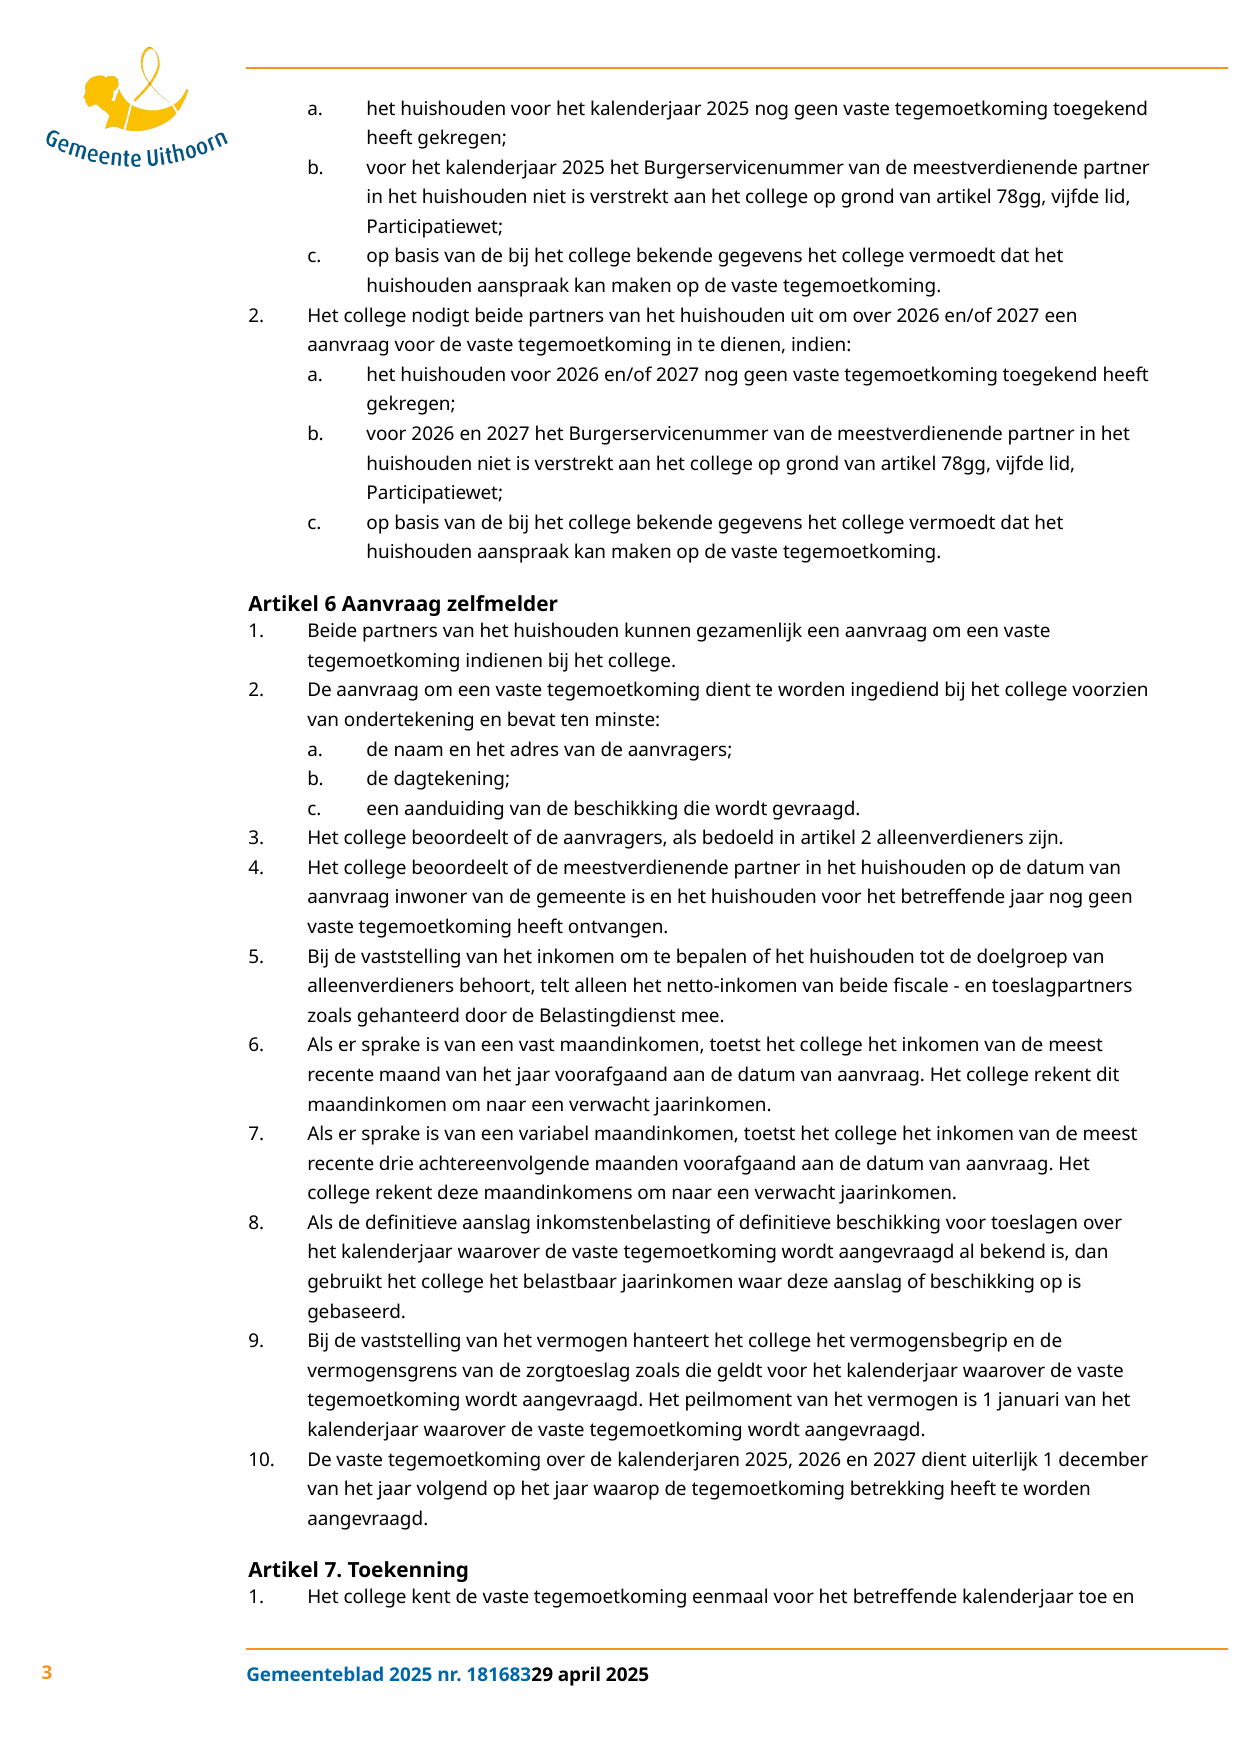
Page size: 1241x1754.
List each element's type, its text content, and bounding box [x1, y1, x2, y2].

list Het college beoordeelt of de meestverdienende partner in het huishouden op de datum van aanvraag inwoner van de gemeente is en het huishouden voor het betreffende jaar nog geen vaste tegemoetkoming heeft ontvangen. [248, 854, 1152, 939]
list het huishouden voor 2026 en/of 2027 nog geen vaste tegemoetkoming toegekend heeft gekregen; [307, 361, 1152, 416]
text Artikel 7. Toekenning [248, 1555, 1152, 1584]
list op basis van de bij het college bekende gegevens het college vermoedt dat het huishouden aanspraak kan maken op de vaste tegemoetkoming. [307, 509, 1152, 564]
list Het college nodigt beide partners van het huishouden uit om over 2026 en/of 2027 een aanvraag voor de vaste tegemoetkoming in te dienen, indien: [248, 302, 1152, 357]
list De vaste tegemoetkoming over de kalenderjaren 2025, 2026 en 2027 dient uiterlijk 1 december van het jaar volgend op het jaar waarop de tegemoetkoming betrekking heeft te worden aangevraagd. [248, 1446, 1152, 1531]
list de dagtekening; [307, 765, 1152, 791]
picture [41, 47, 231, 172]
list voor 2026 en 2027 het Burgerservicenummer van de meestverdienende partner in het huishouden niet is verstrekt aan het college op grond van artikel 78gg, vijfde lid, Participatiewet; [307, 420, 1152, 505]
list Bij de vaststelling van het inkomen om te bepalen of het huishouden tot de doelgroep van alleenverdieners behoort, telt alleen het netto-inkomen van beide fiscale - en toeslagpartners zoals gehanteerd door de Belastingdienst mee. [248, 943, 1152, 1028]
list Als er sprake is van een variabel maandinkomen, toetst het college het inkomen van de meest recente drie achtereenvolgende maanden voorafgaand aan de datum van aanvraag. Het college rekent deze maandinkomens om naar een verwacht jaarinkomen. [248, 1120, 1152, 1205]
list op basis van de bij het college bekende gegevens het college vermoedt dat het huishouden aanspraak kan maken op de vaste tegemoetkoming. [307, 243, 1152, 298]
text Artikel 6 Aanvraag zelfmelder [248, 589, 1152, 617]
list Het college kent de vaste tegemoetkoming eenmaal voor het betreffende kalenderjaar toe en [248, 1584, 1152, 1609]
list de naam en het adres van de aanvragers; [307, 736, 1152, 761]
list De aanvraag om een vaste tegemoetkoming dient te worden ingediend bij het college voorzien van ondertekening en bevat ten minste: [248, 677, 1152, 732]
list Als de definitieve aanslag inkomstenbelasting of definitieve beschikking voor toeslagen over het kalenderjaar waarover de vaste tegemoetkoming wordt aangevraagd al bekend is, dan gebruikt het college het belastbaar jaarinkomen waar deze aanslag of beschikking op is gebaseerd. [248, 1209, 1152, 1323]
list Als er sprake is van een vast maandinkomen, toetst het college het inkomen van de meest recente maand van het jaar voorafgaand aan de datum van aanvraag. Het college rekent dit maandinkomen om naar een verwacht jaarinkomen. [248, 1032, 1152, 1116]
list voor het kalenderjaar 2025 het Burgerservicenummer van de meestverdienende partner in het huishouden niet is verstrekt aan het college op grond van artikel 78gg, vijfde lid, Participatiewet; [307, 154, 1152, 239]
list Bij de vaststelling van het vermogen hanteert het college het vermogensbegrip en de vermogensgrens van de zorgtoeslag zoals die geldt voor het kalenderjaar waarover de vaste tegemoetkoming wordt aangevraagd. Het peilmoment van het vermogen is 1 januari van het kalenderjaar waarover de vaste tegemoetkoming wordt aangevraagd. [248, 1327, 1152, 1442]
list het huishouden voor het kalenderjaar 2025 nog geen vaste tegemoetkoming toegekend heeft gekregen; [307, 95, 1152, 150]
list Beide partners van het huishouden kunnen gezamenlijk een aanvraag om een vaste tegemoetkoming indienen bij het college. [248, 617, 1152, 673]
list een aanduiding van de beschikking die wordt gevraagd. [307, 795, 1152, 821]
list Het college beoordeelt of de aanvragers, als bedoeld in artikel 2 alleenverdieners zijn. [248, 824, 1152, 850]
